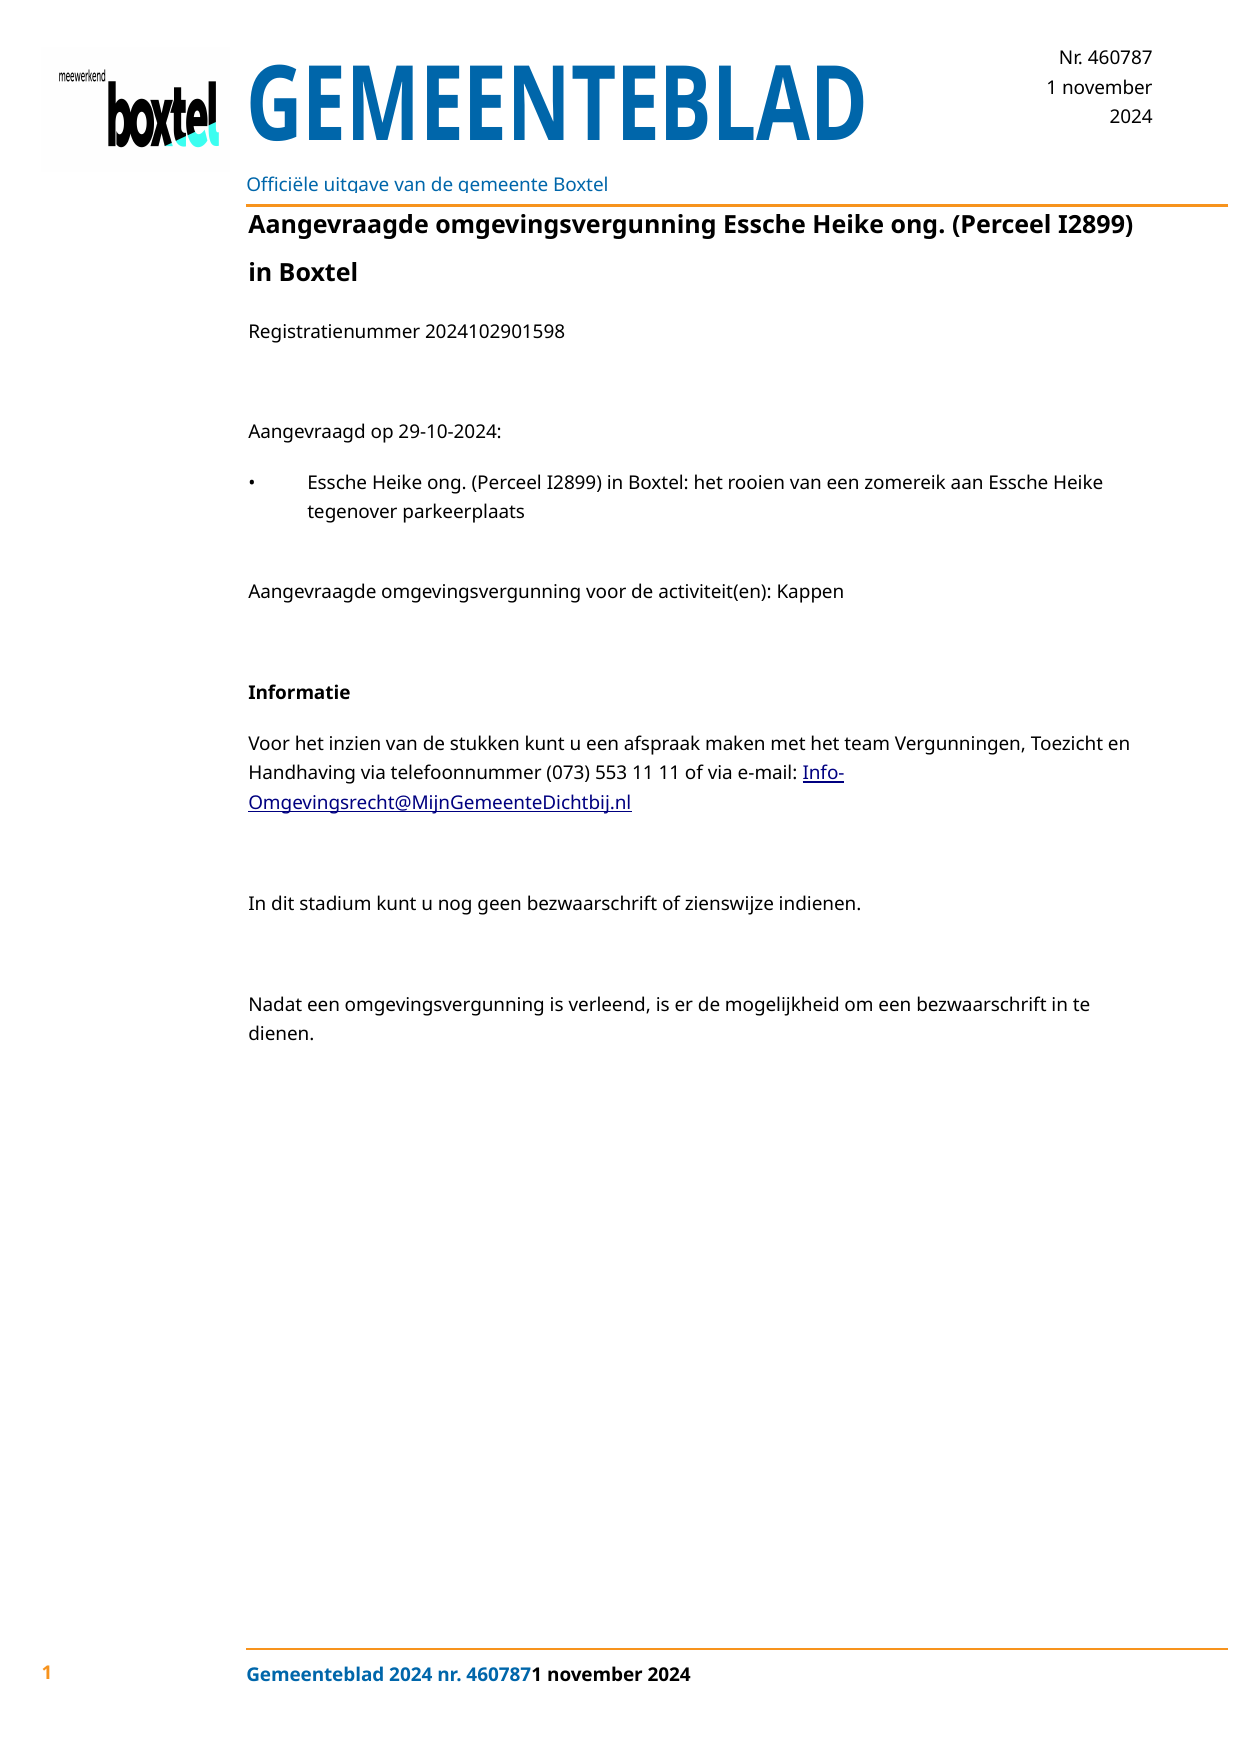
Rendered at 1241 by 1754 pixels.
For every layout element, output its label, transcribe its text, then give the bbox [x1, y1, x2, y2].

text Nadat een omgevingsvergunning is verleend, is er de mogelijkheid om een bezwaarschrift in te dienen. [248, 991, 1152, 1046]
text Voor het inzien van de stukken kunt u een afspraak maken met het team Vergunningen, Toezicht en Handhaving via telefoonnummer (073) 553 11 11 of via e-mail: Info-Omgevingsrecht@MijnGemeenteDichtbij.nl [248, 730, 1152, 815]
text Registratienummer 2024102901598 [248, 318, 1152, 344]
text Aangevraagde omgevingsvergunning voor de activiteit(en): Kappen [248, 579, 1152, 604]
text Aangevraagde omgevingsvergunning Essche Heike ong. (Perceel I2899) in Boxtel [248, 207, 1152, 288]
text Aangevraagd op 29-10-2024: [248, 419, 1152, 444]
picture [41, 47, 231, 172]
list Essche Heike ong. (Perceel I2899) in Boxtel: het rooien van een zomereik aan Essche Heike tegenover parkeerplaats [248, 469, 1152, 524]
text Informatie [248, 679, 1152, 705]
text In dit stadium kunt u nog geen bezwaarschrift of zienswijze indienen. [248, 890, 1152, 916]
